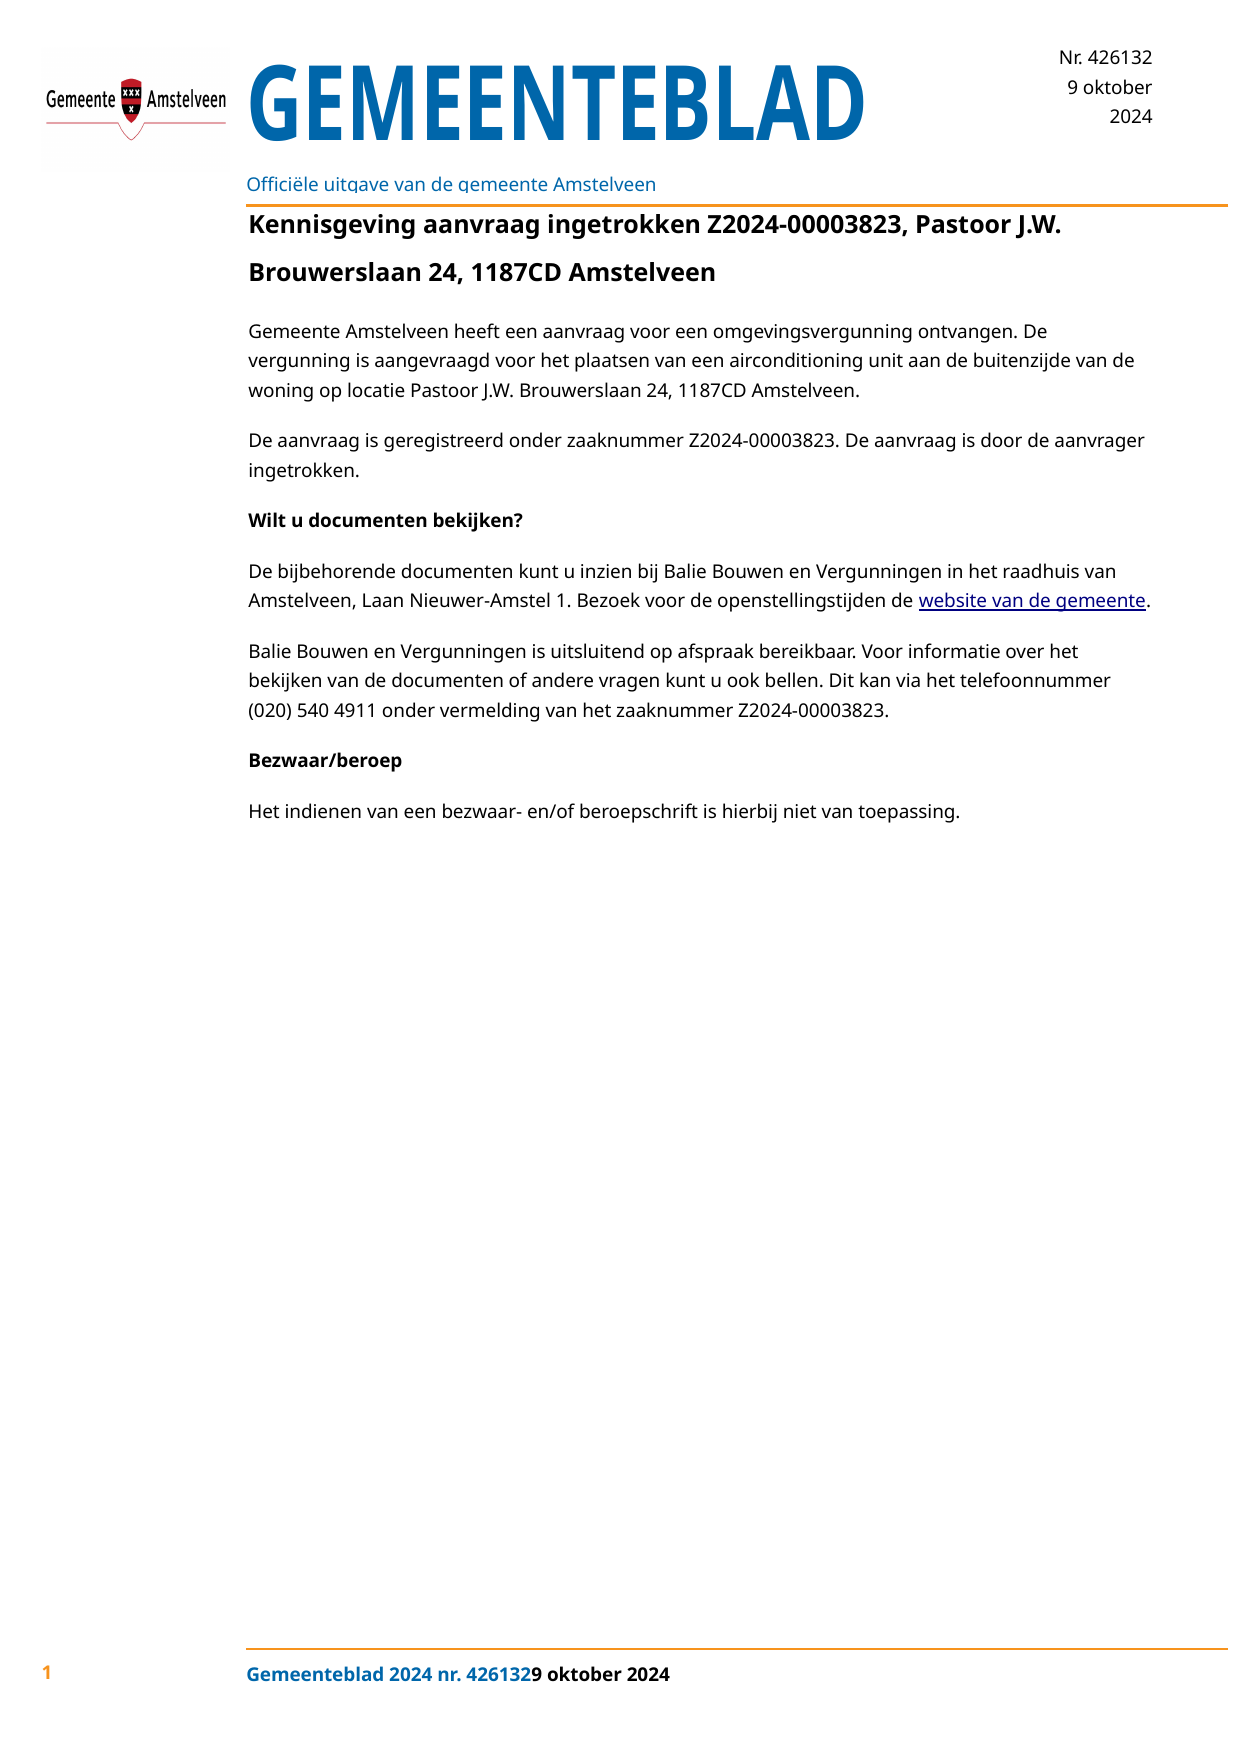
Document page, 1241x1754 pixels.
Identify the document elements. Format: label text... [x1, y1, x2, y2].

text Bezwaar/beroep [248, 747, 1152, 773]
text Kennisgeving aanvraag ingetrokken Z2024-00003823, Pastoor J.W. Brouwerslaan 24, 1187CD Amstelveen [248, 207, 1152, 288]
text Het indienen van een bezwaar- en/of beroepschrift is hierbij niet van toepassing. [248, 798, 1152, 824]
text De bijbehorende documenten kunt u inzien bij Balie Bouwen en Vergunningen in het raadhuis van Amstelveen, Laan Nieuwer-Amstel 1. Bezoek voor de openstellingstijden de website van de gemeente. [248, 558, 1152, 613]
text Wilt u documenten bekijken? [248, 507, 1152, 533]
picture [41, 47, 231, 172]
text Balie Bouwen en Vergunningen is uitsluitend op afspraak bereikbaar. Voor informatie over het bekijken van de documenten of andere vragen kunt u ook bellen. Dit kan via het telefoonnummer (020) 540 4911 onder vermelding van het zaaknummer Z2024-00003823. [248, 638, 1152, 723]
text De aanvraag is geregistreerd onder zaaknummer Z2024-00003823. De aanvraag is door de aanvrager ingetrokken. [248, 427, 1152, 483]
text Gemeente Amstelveen heeft een aanvraag voor een omgevingsvergunning ontvangen. De vergunning is aangevraagd voor het plaatsen van een airconditioning unit aan de buitenzijde van de woning op locatie Pastoor J.W. Brouwerslaan 24, 1187CD Amstelveen. [248, 318, 1152, 403]
